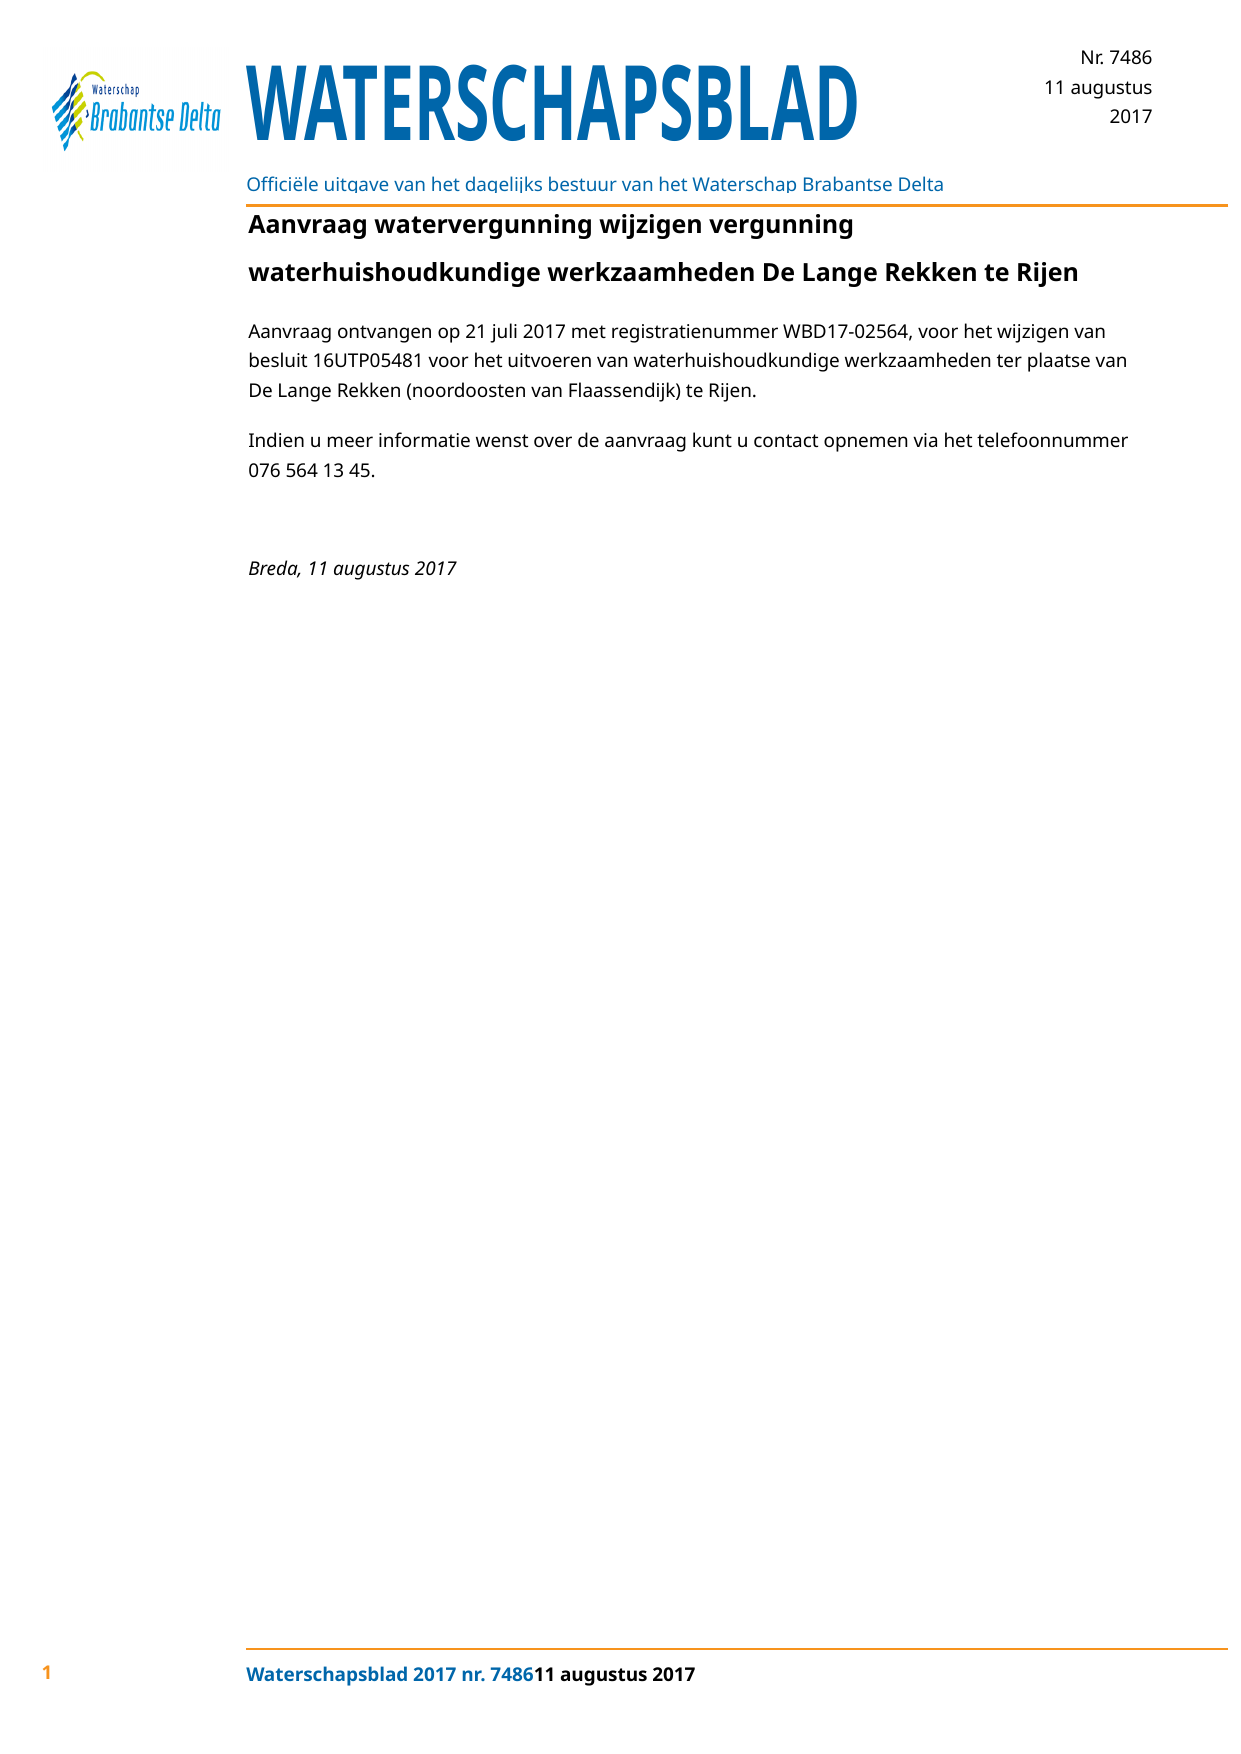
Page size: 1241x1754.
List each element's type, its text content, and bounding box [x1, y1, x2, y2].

text Aanvraag ontvangen op 21 juli 2017 met registratienummer WBD17-02564, voor het wijzigen van besluit 16UTP05481 voor het uitvoeren van waterhuishoudkundige werkzaamheden ter plaatse van De Lange Rekken (noordoosten van Flaassendijk) te Rijen. [248, 318, 1152, 403]
text Breda, 11 augustus 2017 [248, 555, 1152, 581]
picture [41, 47, 231, 172]
text Indien u meer informatie wenst over de aanvraag kunt u contact opnemen via het telefoonnummer 076 564 13 45. [248, 427, 1152, 483]
text Aanvraag watervergunning wijzigen vergunning waterhuishoudkundige werkzaamheden De Lange Rekken te Rijen [248, 207, 1152, 288]
